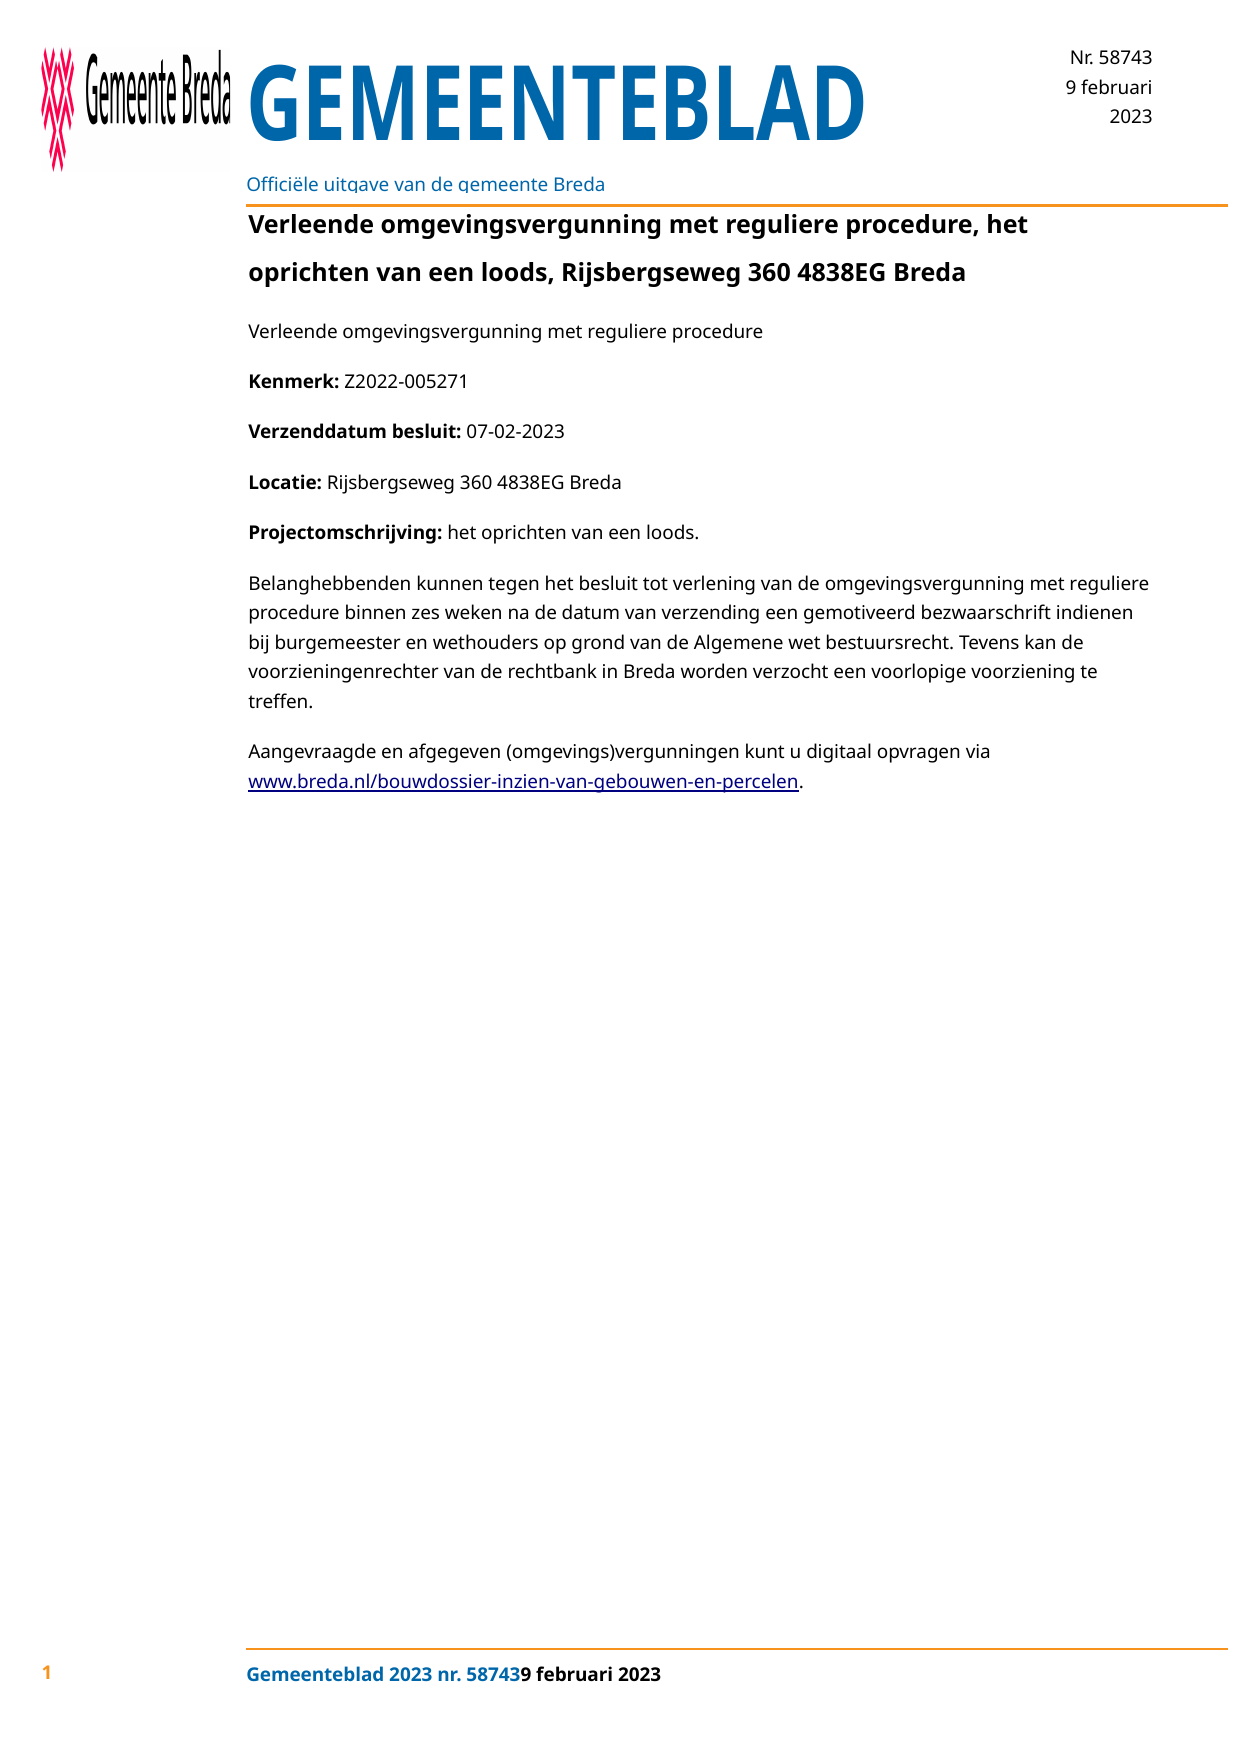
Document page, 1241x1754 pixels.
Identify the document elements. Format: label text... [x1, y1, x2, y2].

text Projectomschrijving: het oprichten van een loods. [248, 519, 1152, 545]
text Verleende omgevingsvergunning met reguliere procedure [248, 318, 1152, 344]
text Aangevraagde en afgegeven (omgevings)vergunningen kunt u digitaal opvragen via www.breda.nl/bouwdossier-inzien-van-gebouwen-en-percelen. [248, 739, 1152, 794]
text Kenmerk: Z2022-005271 [248, 368, 1152, 394]
text Verzenddatum besluit: 07-02-2023 [248, 419, 1152, 444]
text Locatie: Rijsbergseweg 360 4838EG Breda [248, 469, 1152, 495]
text Verleende omgevingsvergunning met reguliere procedure, het oprichten van een loods, Rijsbergseweg 360 4838EG Breda [248, 207, 1152, 288]
text Belanghebbenden kunnen tegen het besluit tot verlening van de omgevingsvergunning met reguliere procedure binnen zes weken na de datum van verzending een gemotiveerd bezwaarschrift indienen bij burgemeester en wethouders op grond van de Algemene wet bestuursrecht. Tevens kan de voorzieningenrechter van de rechtbank in Breda worden verzocht een voorlopige voorziening te treffen. [248, 570, 1152, 714]
picture [41, 47, 231, 172]
